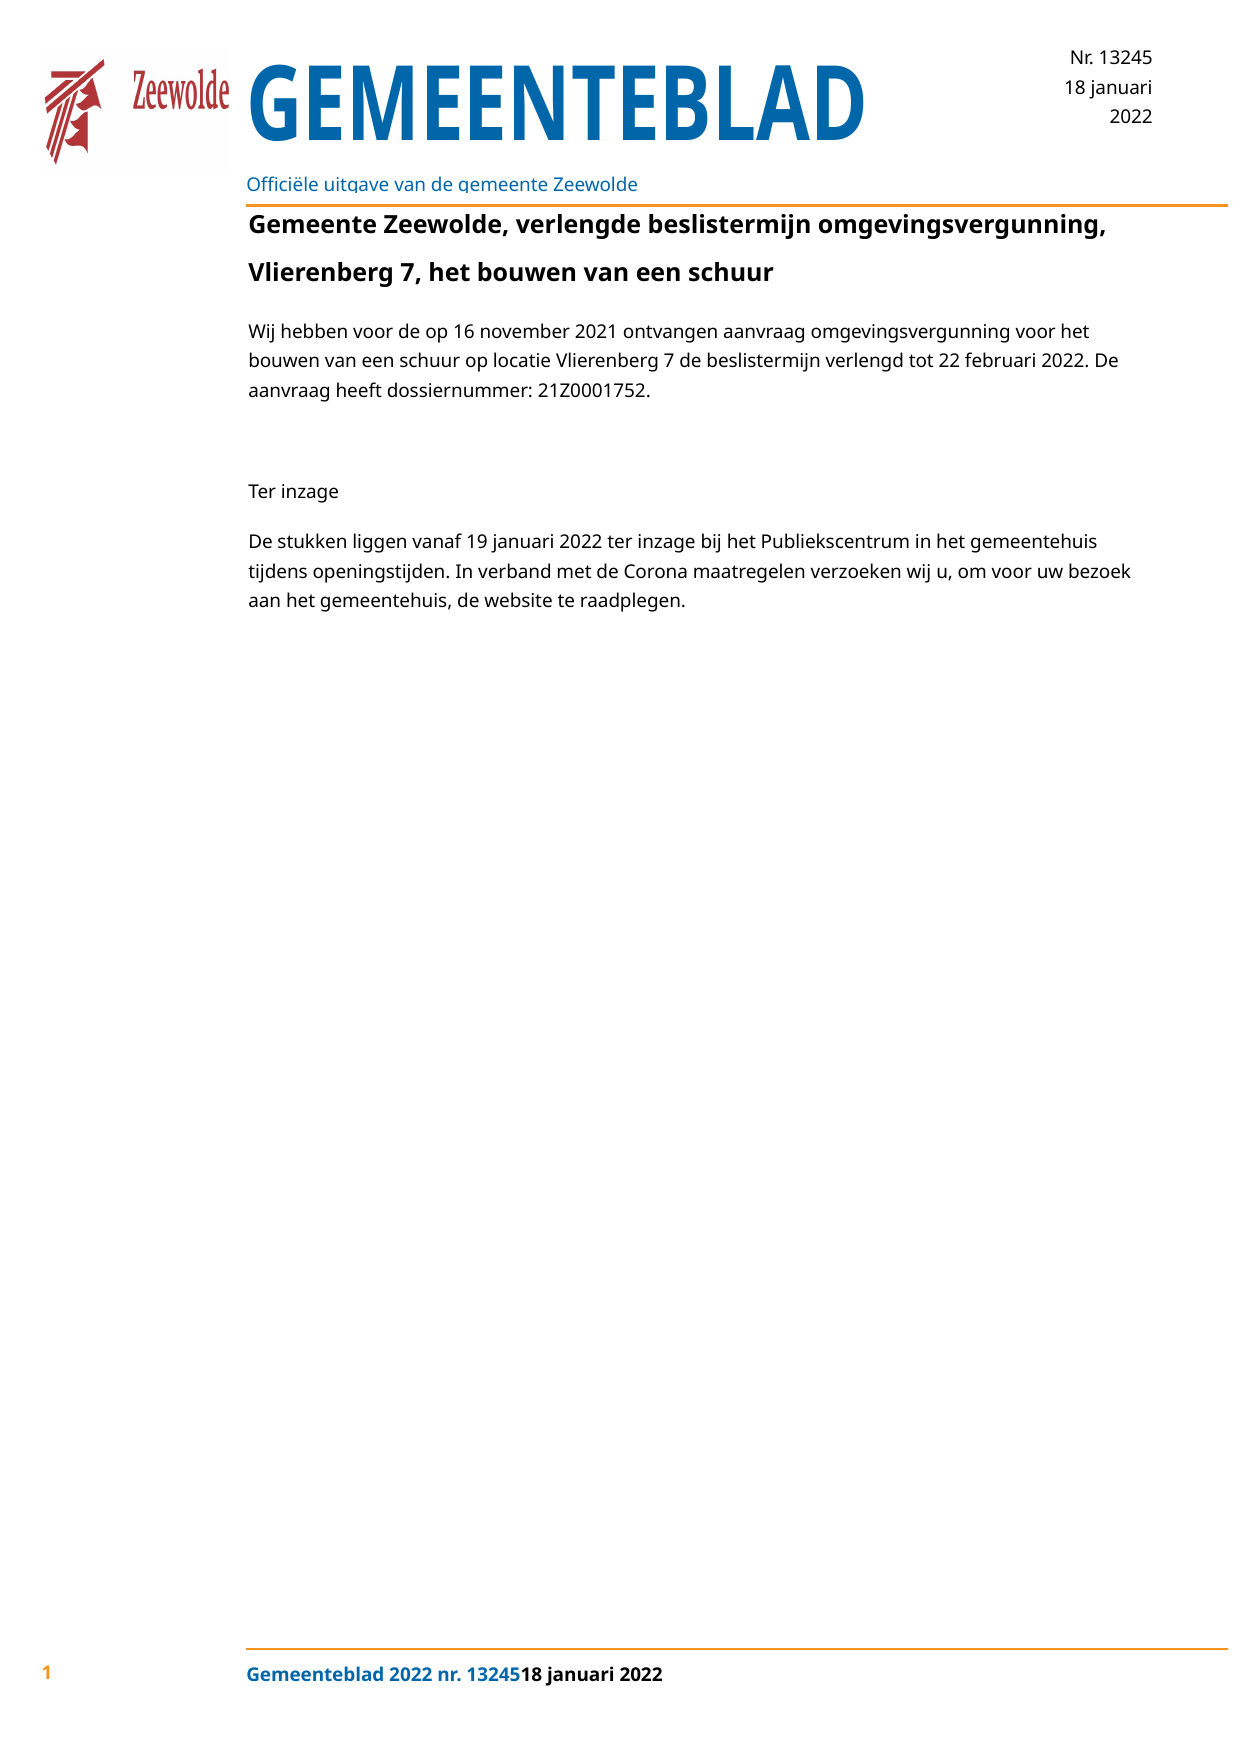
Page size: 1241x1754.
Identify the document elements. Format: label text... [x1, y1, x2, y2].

picture [41, 47, 231, 172]
text Ter inzage [248, 478, 1152, 504]
text Gemeente Zeewolde, verlengde beslistermijn omgevingsvergunning, Vlierenberg 7, het bouwen van een schuur [248, 207, 1152, 288]
text Wij hebben voor de op 16 november 2021 ontvangen aanvraag omgevingsvergunning voor het bouwen van een schuur op locatie Vlierenberg 7 de beslistermijn verlengd tot 22 februari 2022. De aanvraag heeft dossiernummer: 21Z0001752. [248, 318, 1152, 403]
text De stukken liggen vanaf 19 januari 2022 ter inzage bij het Publiekscentrum in het gemeentehuis tijdens openingstijden. In verband met de Corona maatregelen verzoeken wij u, om voor uw bezoek aan het gemeentehuis, de website te raadplegen. [248, 528, 1152, 613]
